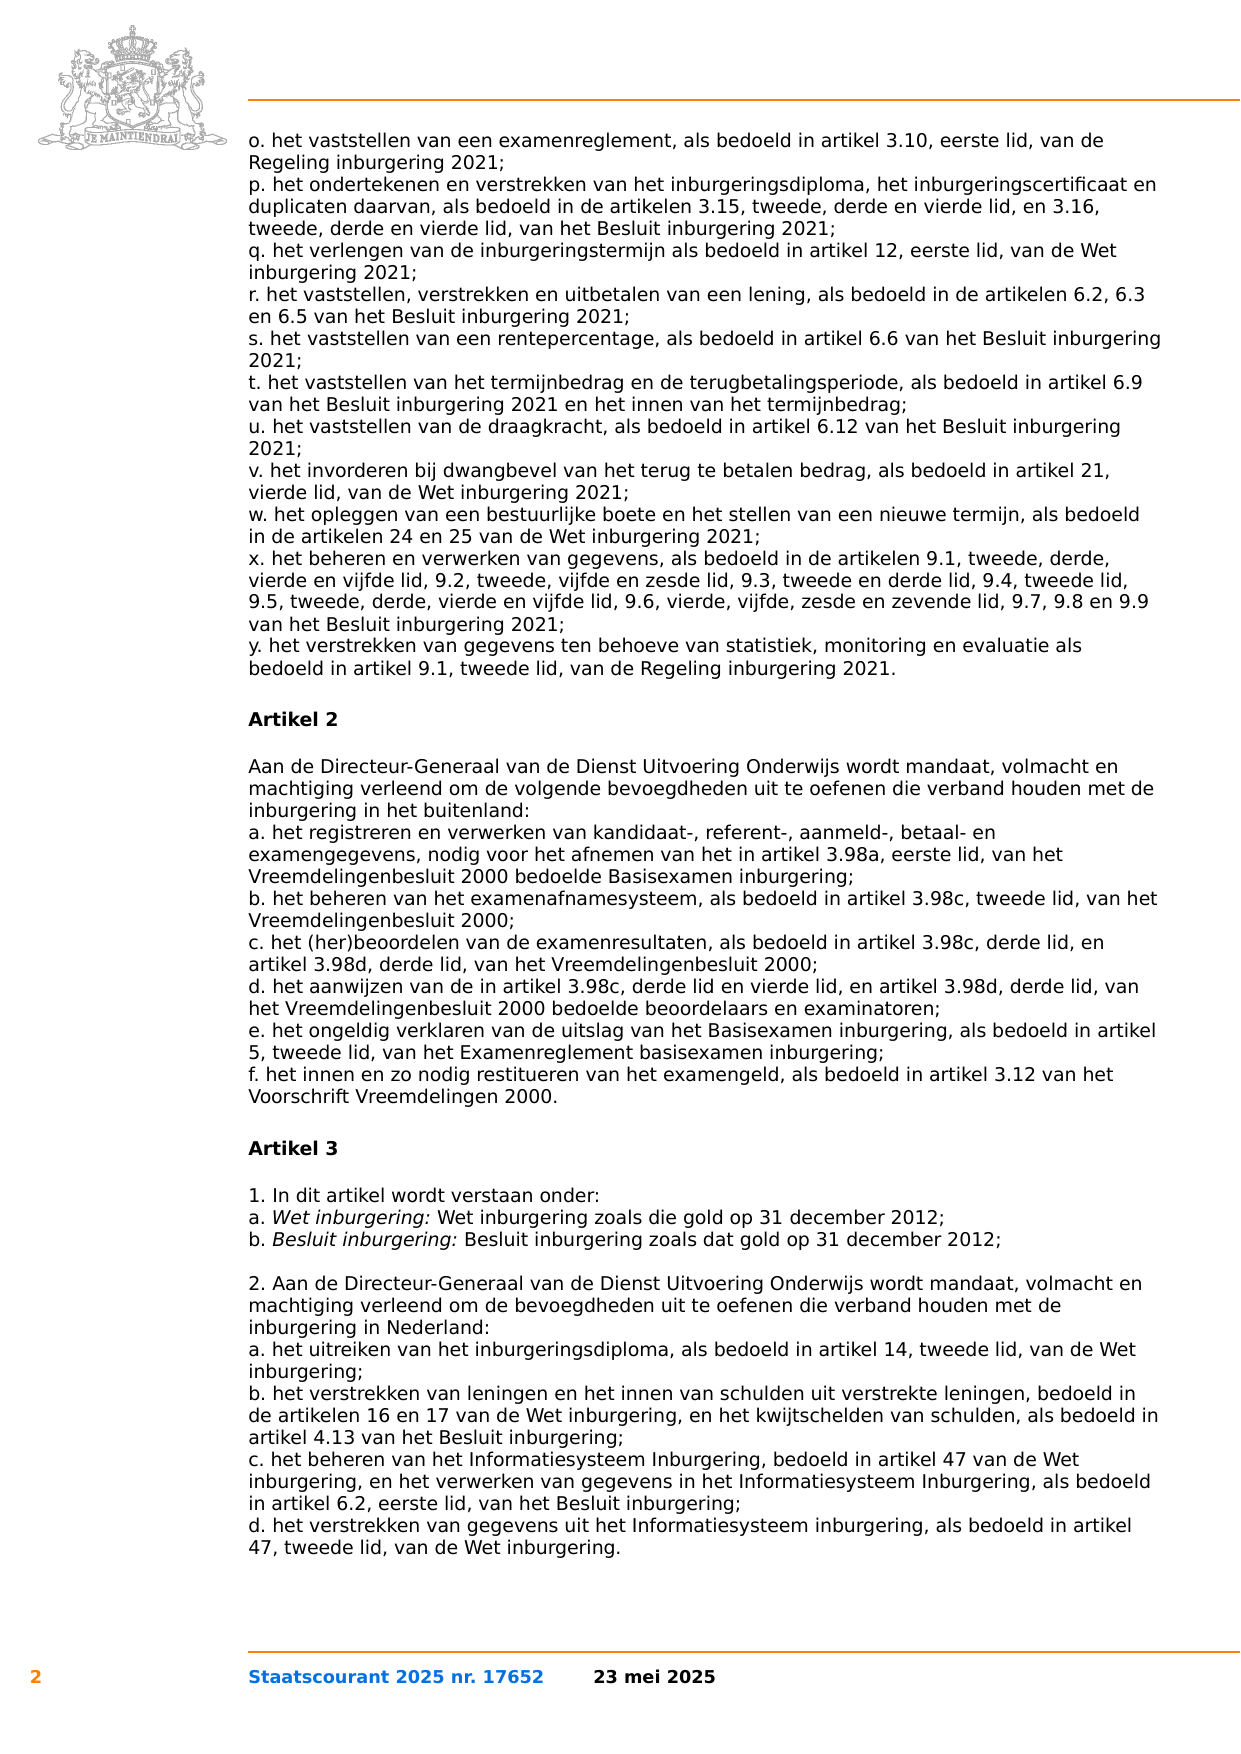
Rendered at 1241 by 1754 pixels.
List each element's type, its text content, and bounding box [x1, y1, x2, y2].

subtitle Artikel 3 [248, 1138, 1163, 1160]
text a. Wet inburgering: Wet inburgering zoals die gold op 31 december 2012; [248, 1207, 1163, 1229]
text x. het beheren en verwerken van gegevens, als bedoeld in de artikelen 9.1, tweede, derde, vierde en vijfde lid, 9.2, tweede, vijfde en zesde lid, 9.3, tweede en derde lid, 9.4, tweede lid, 9.5, tweede, derde, vierde en vijfde lid, 9.6, vierde, vijfde, zesde en zevende lid, 9.7, 9.8 en 9.9 van het Besluit inburgering 2021; [248, 547, 1163, 635]
text v. het invorderen bij dwangbevel van het terug te betalen bedrag, als bedoeld in artikel 21, vierde lid, van de Wet inburgering 2021; [248, 459, 1163, 503]
text e. het ongeldig verklaren van de uitslag van het Basisexamen inburgering, als bedoeld in artikel 5, tweede lid, van het Examenreglement basisexamen inburgering; [248, 1020, 1163, 1064]
text b. het beheren van het examenafnamesysteem, als bedoeld in artikel 3.98c, tweede lid, van het Vreemdelingenbesluit 2000; [248, 888, 1163, 932]
text a. het uitreiken van het inburgeringsdiploma, als bedoeld in artikel 14, tweede lid, van de Wet inburgering; [248, 1339, 1163, 1383]
text c. het beheren van het Informatiesysteem Inburgering, bedoeld in artikel 47 van de Wet inburgering, en het verwerken van gegevens in het Informatiesysteem Inburgering, als bedoeld in artikel 6.2, eerste lid, van het Besluit inburgering; [248, 1449, 1163, 1514]
text a. het registreren en verwerken van kandidaat-, referent-, aanmeld-, betaal- en examengegevens, nodig voor het afnemen van het in artikel 3.98a, eerste lid, van het Vreemdelingenbesluit 2000 bedoelde Basisexamen inburgering; [248, 822, 1163, 888]
picture [38, 25, 227, 150]
text s. het vaststellen van een rentepercentage, als bedoeld in artikel 6.6 van het Besluit inburgering 2021; [248, 328, 1163, 372]
text p. het ondertekenen en verstrekken van het inburgeringsdiploma, het inburgeringscertificaat en duplicaten daarvan, als bedoeld in de artikelen 3.15, tweede, derde en vierde lid, en 3.16, tweede, derde en vierde lid, van het Besluit inburgering 2021; [248, 174, 1163, 240]
text b. Besluit inburgering: Besluit inburgering zoals dat gold op 31 december 2012; [248, 1229, 1163, 1251]
text r. het vaststellen, verstrekken en uitbetalen van een lening, als bedoeld in de artikelen 6.2, 6.3 en 6.5 van het Besluit inburgering 2021; [248, 284, 1163, 328]
text t. het vaststellen van het termijnbedrag en de terugbetalingsperiode, als bedoeld in artikel 6.9 van het Besluit inburgering 2021 en het innen van het termijnbedrag; [248, 372, 1163, 416]
text w. het opleggen van een bestuurlijke boete en het stellen van een nieuwe termijn, als bedoeld in de artikelen 24 en 25 van de Wet inburgering 2021; [248, 503, 1163, 547]
text f. het innen en zo nodig restitueren van het examengeld, als bedoeld in artikel 3.12 van het Voorschrift Vreemdelingen 2000. [248, 1064, 1163, 1108]
text 1. In dit artikel wordt verstaan onder: [248, 1185, 1163, 1207]
text o. het vaststellen van een examenreglement, als bedoeld in artikel 3.10, eerste lid, van de Regeling inburgering 2021; [248, 130, 1163, 174]
text c. het (her)beoordelen van de examenresultaten, als bedoeld in artikel 3.98c, derde lid, en artikel 3.98d, derde lid, van het Vreemdelingenbesluit 2000; [248, 932, 1163, 976]
subtitle Artikel 2 [248, 709, 1163, 731]
text y. het verstrekken van gegevens ten behoeve van statistiek, monitoring en evaluatie als bedoeld in artikel 9.1, tweede lid, van de Regeling inburgering 2021. [248, 635, 1163, 679]
text d. het verstrekken van gegevens uit het Informatiesysteem inburgering, als bedoeld in artikel 47, tweede lid, van de Wet inburgering. [248, 1514, 1163, 1558]
text Aan de Directeur-Generaal van de Dienst Uitvoering Onderwijs wordt mandaat, volmacht en machtiging verleend om de volgende bevoegdheden uit te oefenen die verband houden met de inburgering in het buitenland: [248, 756, 1163, 822]
text u. het vaststellen van de draagkracht, als bedoeld in artikel 6.12 van het Besluit inburgering 2021; [248, 416, 1163, 459]
text b. het verstrekken van leningen en het innen van schulden uit verstrekte leningen, bedoeld in de artikelen 16 en 17 van de Wet inburgering, en het kwijtschelden van schulden, als bedoeld in artikel 4.13 van het Besluit inburgering; [248, 1383, 1163, 1449]
text d. het aanwijzen van de in artikel 3.98c, derde lid en vierde lid, en artikel 3.98d, derde lid, van het Vreemdelingenbesluit 2000 bedoelde beoordelaars en examinatoren; [248, 976, 1163, 1020]
text 2. Aan de Directeur-Generaal van de Dienst Uitvoering Onderwijs wordt mandaat, volmacht en machtiging verleend om de bevoegdheden uit te oefenen die verband houden met de inburgering in Nederland: [248, 1273, 1163, 1339]
text q. het verlengen van de inburgeringstermijn als bedoeld in artikel 12, eerste lid, van de Wet inburgering 2021; [248, 240, 1163, 284]
